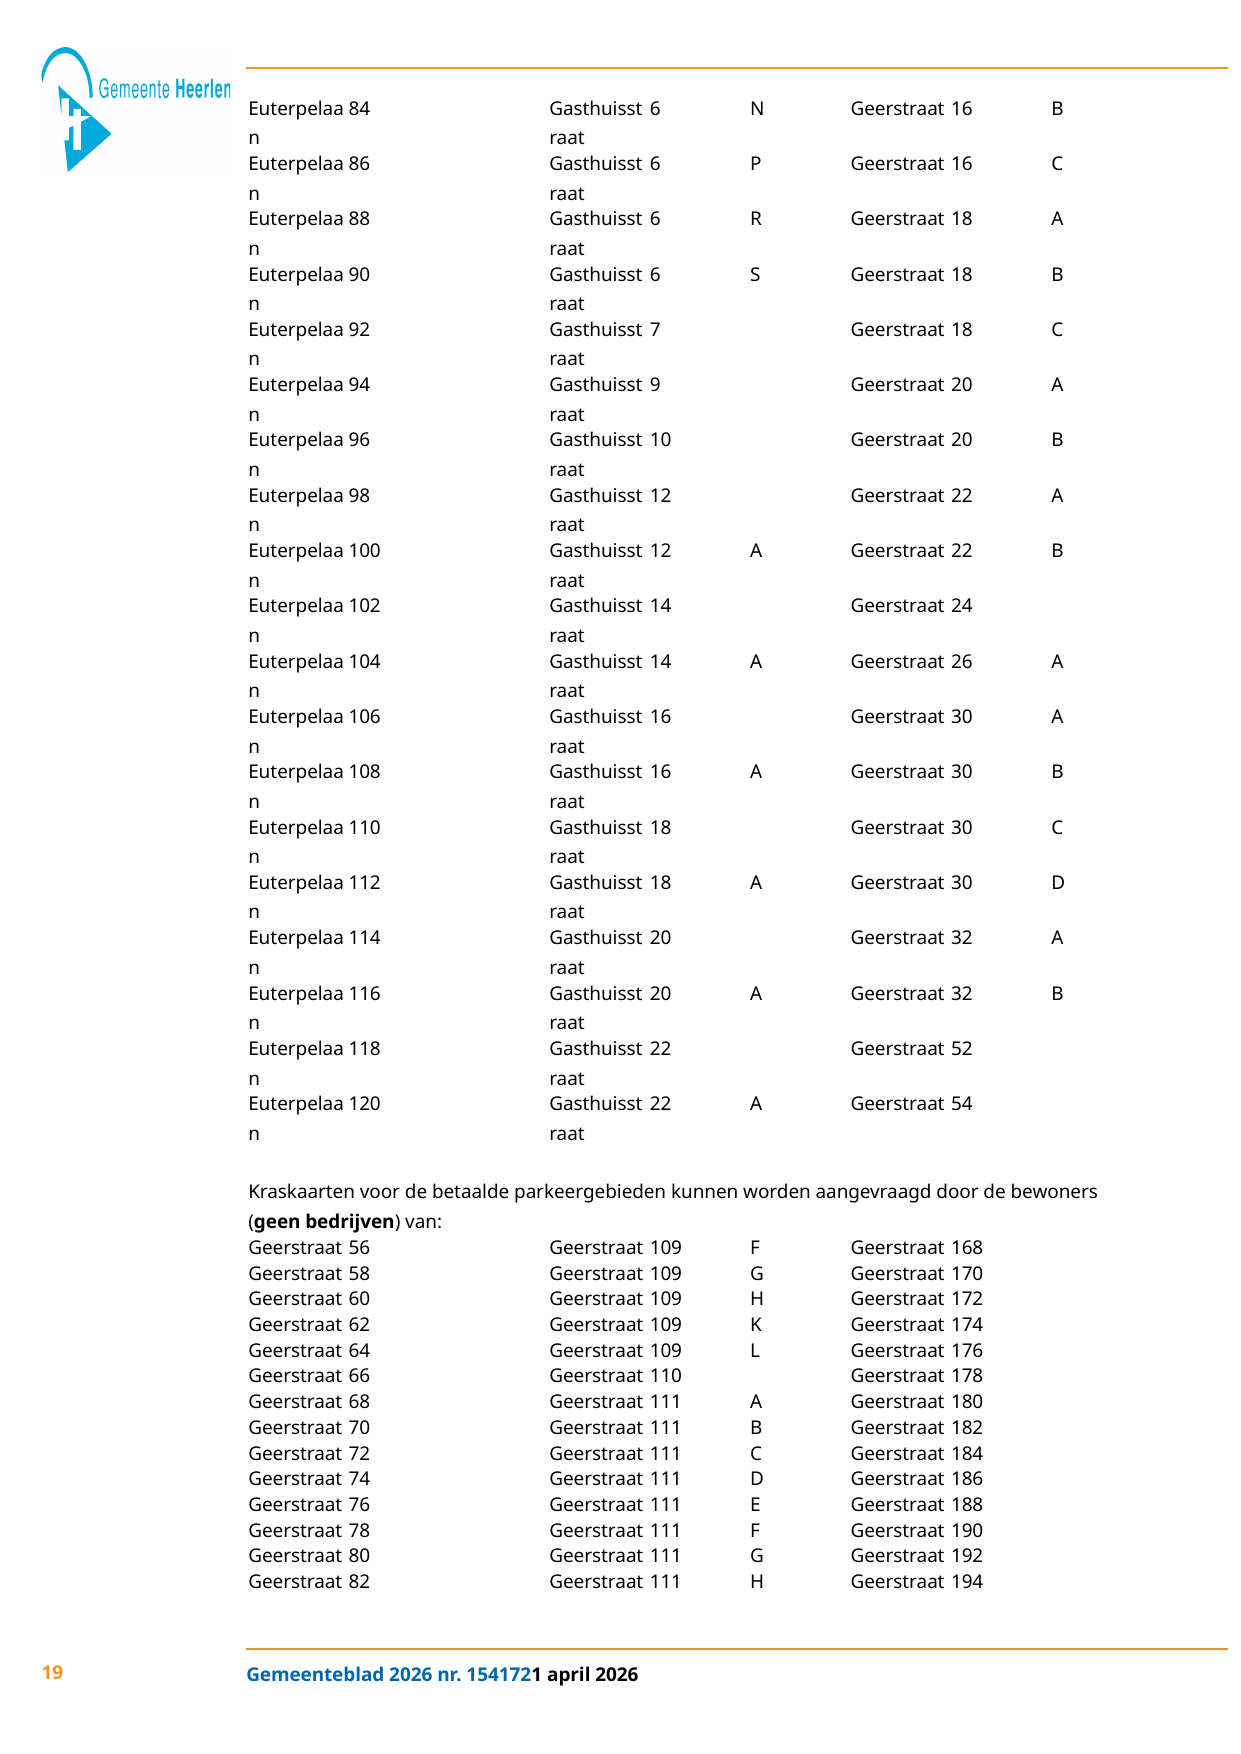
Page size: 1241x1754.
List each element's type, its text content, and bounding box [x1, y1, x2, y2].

table_cell [750, 316, 850, 371]
table_cell Geerstraat [850, 593, 951, 648]
table_cell Geerstraat [850, 1337, 951, 1363]
table_cell Geerstraat [549, 1234, 649, 1260]
table_cell C [750, 1440, 850, 1466]
table_cell 68 [348, 1388, 449, 1414]
table_cell Gasthuisstraat [549, 1090, 649, 1146]
table_cell Geerstraat [850, 1363, 951, 1388]
table_cell C [1051, 316, 1152, 371]
table_cell [449, 316, 549, 371]
table_cell Gasthuisstraat [549, 814, 649, 869]
table_cell A [1051, 371, 1152, 427]
table_cell Geerstraat [850, 205, 951, 261]
table_cell Geerstraat [850, 1285, 951, 1311]
table_cell 86 [348, 150, 449, 205]
table_cell [449, 1517, 549, 1543]
table_cell 186 [951, 1466, 1051, 1491]
table_cell Gasthuisstraat [549, 427, 649, 482]
table_cell B [1051, 980, 1152, 1035]
table_cell [449, 261, 549, 316]
table_cell Geerstraat [248, 1491, 348, 1517]
table_cell B [1051, 427, 1152, 482]
table_cell Geerstraat [850, 1543, 951, 1568]
table_cell 109 [650, 1234, 750, 1260]
table_cell 22 [951, 482, 1051, 537]
table_cell F [750, 1234, 850, 1260]
table_cell Gasthuisstraat [549, 205, 649, 261]
table_cell 20 [650, 980, 750, 1035]
table_cell 109 [650, 1285, 750, 1311]
table_cell A [750, 1388, 850, 1414]
table_cell Geerstraat [850, 95, 951, 150]
table_cell 20 [650, 925, 750, 980]
table_cell [1051, 1517, 1152, 1543]
table_cell 14 [650, 593, 750, 648]
table_cell 80 [348, 1543, 449, 1568]
table_cell 182 [951, 1414, 1051, 1440]
table_cell 92 [348, 316, 449, 371]
table_cell Euterpelaan [248, 980, 348, 1035]
table_cell Geerstraat [549, 1260, 649, 1285]
table_cell [449, 703, 549, 758]
table_cell [750, 593, 850, 648]
table_cell [1051, 1363, 1152, 1388]
table_cell [449, 1090, 549, 1146]
table_cell 108 [348, 759, 449, 814]
table_cell Geerstraat [850, 925, 951, 980]
table_cell 176 [951, 1337, 1051, 1363]
table_cell Geerstraat [248, 1466, 348, 1491]
table_cell 110 [348, 814, 449, 869]
table_cell 170 [951, 1260, 1051, 1285]
table_cell 98 [348, 482, 449, 537]
table_cell Gasthuisstraat [549, 980, 649, 1035]
table_cell 174 [951, 1311, 1051, 1337]
table_cell 168 [951, 1234, 1051, 1260]
table_cell 111 [650, 1414, 750, 1440]
table_cell Gasthuisstraat [549, 537, 649, 593]
table_cell Geerstraat [850, 980, 951, 1035]
table_cell 111 [650, 1517, 750, 1543]
table_cell 90 [348, 261, 449, 316]
table_cell Geerstraat [549, 1543, 649, 1568]
table_cell [449, 648, 549, 703]
table_cell 14 [650, 648, 750, 703]
table_cell Geerstraat [248, 1234, 348, 1260]
table_cell Geerstraat [248, 1363, 348, 1388]
table_cell Gasthuisstraat [549, 1035, 649, 1090]
table_cell 60 [348, 1285, 449, 1311]
table_cell [449, 1337, 549, 1363]
table_cell 74 [348, 1466, 449, 1491]
table_cell A [1051, 205, 1152, 261]
table_cell 78 [348, 1517, 449, 1543]
table_cell [1051, 1311, 1152, 1337]
table_cell A [1051, 925, 1152, 980]
table_cell Euterpelaan [248, 261, 348, 316]
table_cell 114 [348, 925, 449, 980]
table_cell Geerstraat [850, 814, 951, 869]
table_cell [449, 205, 549, 261]
table_cell Euterpelaan [248, 703, 348, 758]
table_cell Geerstraat [850, 759, 951, 814]
table_cell Gasthuisstraat [549, 869, 649, 924]
table_cell [750, 1363, 850, 1388]
table_cell L [750, 1337, 850, 1363]
table_cell 12 [650, 482, 750, 537]
table_cell 18 [951, 205, 1051, 261]
table_cell Geerstraat [850, 1388, 951, 1414]
table_cell B [1051, 759, 1152, 814]
table_cell 70 [348, 1414, 449, 1440]
table_cell Geerstraat [850, 316, 951, 371]
table_cell 58 [348, 1260, 449, 1285]
table_cell 32 [951, 980, 1051, 1035]
table_cell [1051, 593, 1152, 648]
table_cell Euterpelaan [248, 205, 348, 261]
table_cell [1051, 1285, 1152, 1311]
table_cell Geerstraat [248, 1311, 348, 1337]
table_cell 111 [650, 1440, 750, 1466]
table_cell [750, 427, 850, 482]
table_cell 109 [650, 1260, 750, 1285]
table_cell 192 [951, 1543, 1051, 1568]
table_cell 106 [348, 703, 449, 758]
table_cell Euterpelaan [248, 316, 348, 371]
table_cell Geerstraat [850, 1517, 951, 1543]
table_cell [449, 537, 549, 593]
table_cell Geerstraat [549, 1337, 649, 1363]
table_cell 30 [951, 814, 1051, 869]
table_cell [1051, 1090, 1152, 1146]
table_cell 82 [348, 1569, 449, 1594]
table_cell 30 [951, 869, 1051, 924]
table_cell 118 [348, 1035, 449, 1090]
table_cell Geerstraat [850, 648, 951, 703]
table_cell B [1051, 537, 1152, 593]
table_cell 72 [348, 1440, 449, 1466]
table_cell [1051, 1337, 1152, 1363]
table_cell 84 [348, 95, 449, 150]
table_cell A [1051, 482, 1152, 537]
table_cell Gasthuisstraat [549, 759, 649, 814]
table_cell Euterpelaan [248, 371, 348, 427]
table_cell [449, 759, 549, 814]
table_cell Gasthuisstraat [549, 593, 649, 648]
table_cell Geerstraat [549, 1466, 649, 1491]
table_cell 30 [951, 703, 1051, 758]
table_cell 112 [348, 869, 449, 924]
table_cell 88 [348, 205, 449, 261]
table_cell 111 [650, 1543, 750, 1568]
table_cell [449, 1543, 549, 1568]
table_cell Geerstraat [248, 1543, 348, 1568]
table_cell C [1051, 814, 1152, 869]
table_cell [1051, 1543, 1152, 1568]
table_cell 111 [650, 1491, 750, 1517]
table_cell 100 [348, 537, 449, 593]
table_cell 6 [650, 95, 750, 150]
table_cell K [750, 1311, 850, 1337]
table_cell 64 [348, 1337, 449, 1363]
table_cell Gasthuisstraat [549, 648, 649, 703]
table_cell [750, 371, 850, 427]
table_cell [449, 482, 549, 537]
table_cell [449, 869, 549, 924]
table_cell [1051, 1466, 1152, 1491]
table_cell 6 [650, 261, 750, 316]
table_cell Gasthuisstraat [549, 703, 649, 758]
table_cell [750, 925, 850, 980]
table_cell Geerstraat [248, 1388, 348, 1414]
table_cell [449, 371, 549, 427]
table_cell [449, 980, 549, 1035]
table_cell A [750, 869, 850, 924]
table_cell [449, 1285, 549, 1311]
table_cell 111 [650, 1569, 750, 1594]
table_cell Geerstraat [549, 1517, 649, 1543]
table_cell 188 [951, 1491, 1051, 1517]
table_cell 26 [951, 648, 1051, 703]
table_cell Euterpelaan [248, 759, 348, 814]
table_cell Geerstraat [549, 1388, 649, 1414]
table_cell Geerstraat [549, 1440, 649, 1466]
table_cell 24 [951, 593, 1051, 648]
table_cell G [750, 1260, 850, 1285]
table_cell Geerstraat [850, 1311, 951, 1337]
table_cell 104 [348, 648, 449, 703]
table_cell Geerstraat [248, 1414, 348, 1440]
table_cell Geerstraat [850, 1440, 951, 1466]
table_cell [449, 1569, 549, 1594]
table_cell H [750, 1569, 850, 1594]
table_cell Euterpelaan [248, 593, 348, 648]
table_cell A [750, 1090, 850, 1146]
table_cell F [750, 1517, 850, 1543]
table_cell Geerstraat [850, 1090, 951, 1146]
table_cell [449, 1363, 549, 1388]
table_cell A [1051, 703, 1152, 758]
table_cell [449, 1466, 549, 1491]
table_cell Geerstraat [850, 1466, 951, 1491]
table_cell 111 [650, 1466, 750, 1491]
table_cell [449, 1035, 549, 1090]
table_cell 18 [650, 869, 750, 924]
table_cell 109 [650, 1337, 750, 1363]
table_cell Geerstraat [248, 1260, 348, 1285]
table_cell [1051, 1260, 1152, 1285]
table_cell [750, 703, 850, 758]
table_cell Gasthuisstraat [549, 482, 649, 537]
table_cell [449, 1388, 549, 1414]
table_cell 76 [348, 1491, 449, 1517]
table_cell P [750, 150, 850, 205]
table_cell Geerstraat [850, 1035, 951, 1090]
table_cell Euterpelaan [248, 1090, 348, 1146]
table_cell Geerstraat [549, 1285, 649, 1311]
table_cell 54 [951, 1090, 1051, 1146]
table_cell Geerstraat [850, 1260, 951, 1285]
table_cell D [750, 1466, 850, 1491]
table_cell Euterpelaan [248, 482, 348, 537]
table_cell Geerstraat [850, 427, 951, 482]
table_cell Euterpelaan [248, 427, 348, 482]
table_cell [449, 814, 549, 869]
table_cell 66 [348, 1363, 449, 1388]
picture [41, 47, 231, 172]
table_cell [1051, 1414, 1152, 1440]
table_cell [449, 150, 549, 205]
table_cell Euterpelaan [248, 814, 348, 869]
table_cell [750, 814, 850, 869]
table_cell [1051, 1569, 1152, 1594]
table_cell [449, 593, 549, 648]
table_cell 22 [951, 537, 1051, 593]
table_cell 18 [951, 316, 1051, 371]
table_cell [449, 1260, 549, 1285]
table_cell 109 [650, 1311, 750, 1337]
table_cell 184 [951, 1440, 1051, 1466]
table_cell Geerstraat [549, 1414, 649, 1440]
table_cell Geerstraat [549, 1363, 649, 1388]
table_cell Geerstraat [850, 869, 951, 924]
table_cell 32 [951, 925, 1051, 980]
table_cell [449, 1491, 549, 1517]
table_cell 116 [348, 980, 449, 1035]
table_cell 56 [348, 1234, 449, 1260]
table_cell [1051, 1388, 1152, 1414]
table_cell [1051, 1234, 1152, 1260]
table_cell Gasthuisstraat [549, 261, 649, 316]
table_cell [750, 482, 850, 537]
table_cell D [1051, 869, 1152, 924]
table_cell Euterpelaan [248, 925, 348, 980]
table_cell Geerstraat [850, 482, 951, 537]
table_cell 9 [650, 371, 750, 427]
table_cell 178 [951, 1363, 1051, 1388]
table_cell 16 [951, 150, 1051, 205]
table_cell Geerstraat [549, 1311, 649, 1337]
table_cell [449, 1311, 549, 1337]
table_cell 12 [650, 537, 750, 593]
table_cell 94 [348, 371, 449, 427]
table_cell 10 [650, 427, 750, 482]
table_cell N [750, 95, 850, 150]
table_cell [750, 1035, 850, 1090]
table_cell [1051, 1440, 1152, 1466]
table_cell R [750, 205, 850, 261]
table_cell B [1051, 261, 1152, 316]
table_cell Gasthuisstraat [549, 150, 649, 205]
table_cell 16 [650, 703, 750, 758]
table_cell Geerstraat [549, 1491, 649, 1517]
table_cell Geerstraat [549, 1569, 649, 1594]
table_cell 111 [650, 1388, 750, 1414]
table_cell 172 [951, 1285, 1051, 1311]
table_cell A [750, 980, 850, 1035]
table_cell 194 [951, 1569, 1051, 1594]
table_cell [449, 427, 549, 482]
table_cell [449, 1414, 549, 1440]
table_cell [1051, 1491, 1152, 1517]
table_cell 52 [951, 1035, 1051, 1090]
table_cell E [750, 1491, 850, 1517]
table_cell B [1051, 95, 1152, 150]
table_cell 110 [650, 1363, 750, 1388]
table_cell [449, 1440, 549, 1466]
table_cell [449, 95, 549, 150]
table_cell 20 [951, 371, 1051, 427]
table_cell Geerstraat [850, 703, 951, 758]
table_cell Geerstraat [248, 1517, 348, 1543]
table_cell Gasthuisstraat [549, 371, 649, 427]
table_cell 18 [951, 261, 1051, 316]
table_cell 20 [951, 427, 1051, 482]
table_cell 102 [348, 593, 449, 648]
table_cell Geerstraat [850, 1569, 951, 1594]
table_cell 22 [650, 1090, 750, 1146]
table_cell 96 [348, 427, 449, 482]
table_cell [1051, 1035, 1152, 1090]
table_cell Geerstraat [850, 261, 951, 316]
table_cell Gasthuisstraat [549, 316, 649, 371]
table_header Kraskaarten voor de betaalde parkeergebieden kunnen worden aangevraagd door de bewoners (geen bedrijven) van: [248, 1179, 1152, 1234]
table_cell 18 [650, 814, 750, 869]
table_cell A [1051, 648, 1152, 703]
table_cell Euterpelaan [248, 1035, 348, 1090]
table_cell Gasthuisstraat [549, 925, 649, 980]
picture [41, 47, 59, 70]
table_cell 7 [650, 316, 750, 371]
table_cell 6 [650, 205, 750, 261]
table_cell A [750, 759, 850, 814]
table_cell C [1051, 150, 1152, 205]
table_cell Geerstraat [850, 537, 951, 593]
table_cell Euterpelaan [248, 869, 348, 924]
table_cell Geerstraat [850, 371, 951, 427]
table_cell 62 [348, 1311, 449, 1337]
table_cell 30 [951, 759, 1051, 814]
table_cell [449, 1234, 549, 1260]
table_cell 16 [650, 759, 750, 814]
table_cell 190 [951, 1517, 1051, 1543]
table_cell Geerstraat [248, 1569, 348, 1594]
table_cell A [750, 648, 850, 703]
table_cell Euterpelaan [248, 537, 348, 593]
table_cell S [750, 261, 850, 316]
table_cell Geerstraat [850, 1414, 951, 1440]
table_cell Geerstraat [850, 1491, 951, 1517]
table_cell Geerstraat [248, 1285, 348, 1311]
table_cell Geerstraat [850, 150, 951, 205]
table_cell Gasthuisstraat [549, 95, 649, 150]
table_cell Euterpelaan [248, 150, 348, 205]
table_cell A [750, 537, 850, 593]
table_cell 16 [951, 95, 1051, 150]
table_cell Geerstraat [248, 1337, 348, 1363]
table_cell 22 [650, 1035, 750, 1090]
table_cell G [750, 1543, 850, 1568]
table_cell 6 [650, 150, 750, 205]
table_cell [449, 925, 549, 980]
table_cell 120 [348, 1090, 449, 1146]
table_cell Euterpelaan [248, 648, 348, 703]
table_cell Geerstraat [248, 1440, 348, 1466]
table_cell 180 [951, 1388, 1051, 1414]
table_cell Geerstraat [850, 1234, 951, 1260]
table_cell H [750, 1285, 850, 1311]
table_cell B [750, 1414, 850, 1440]
table_cell Euterpelaan [248, 95, 348, 150]
